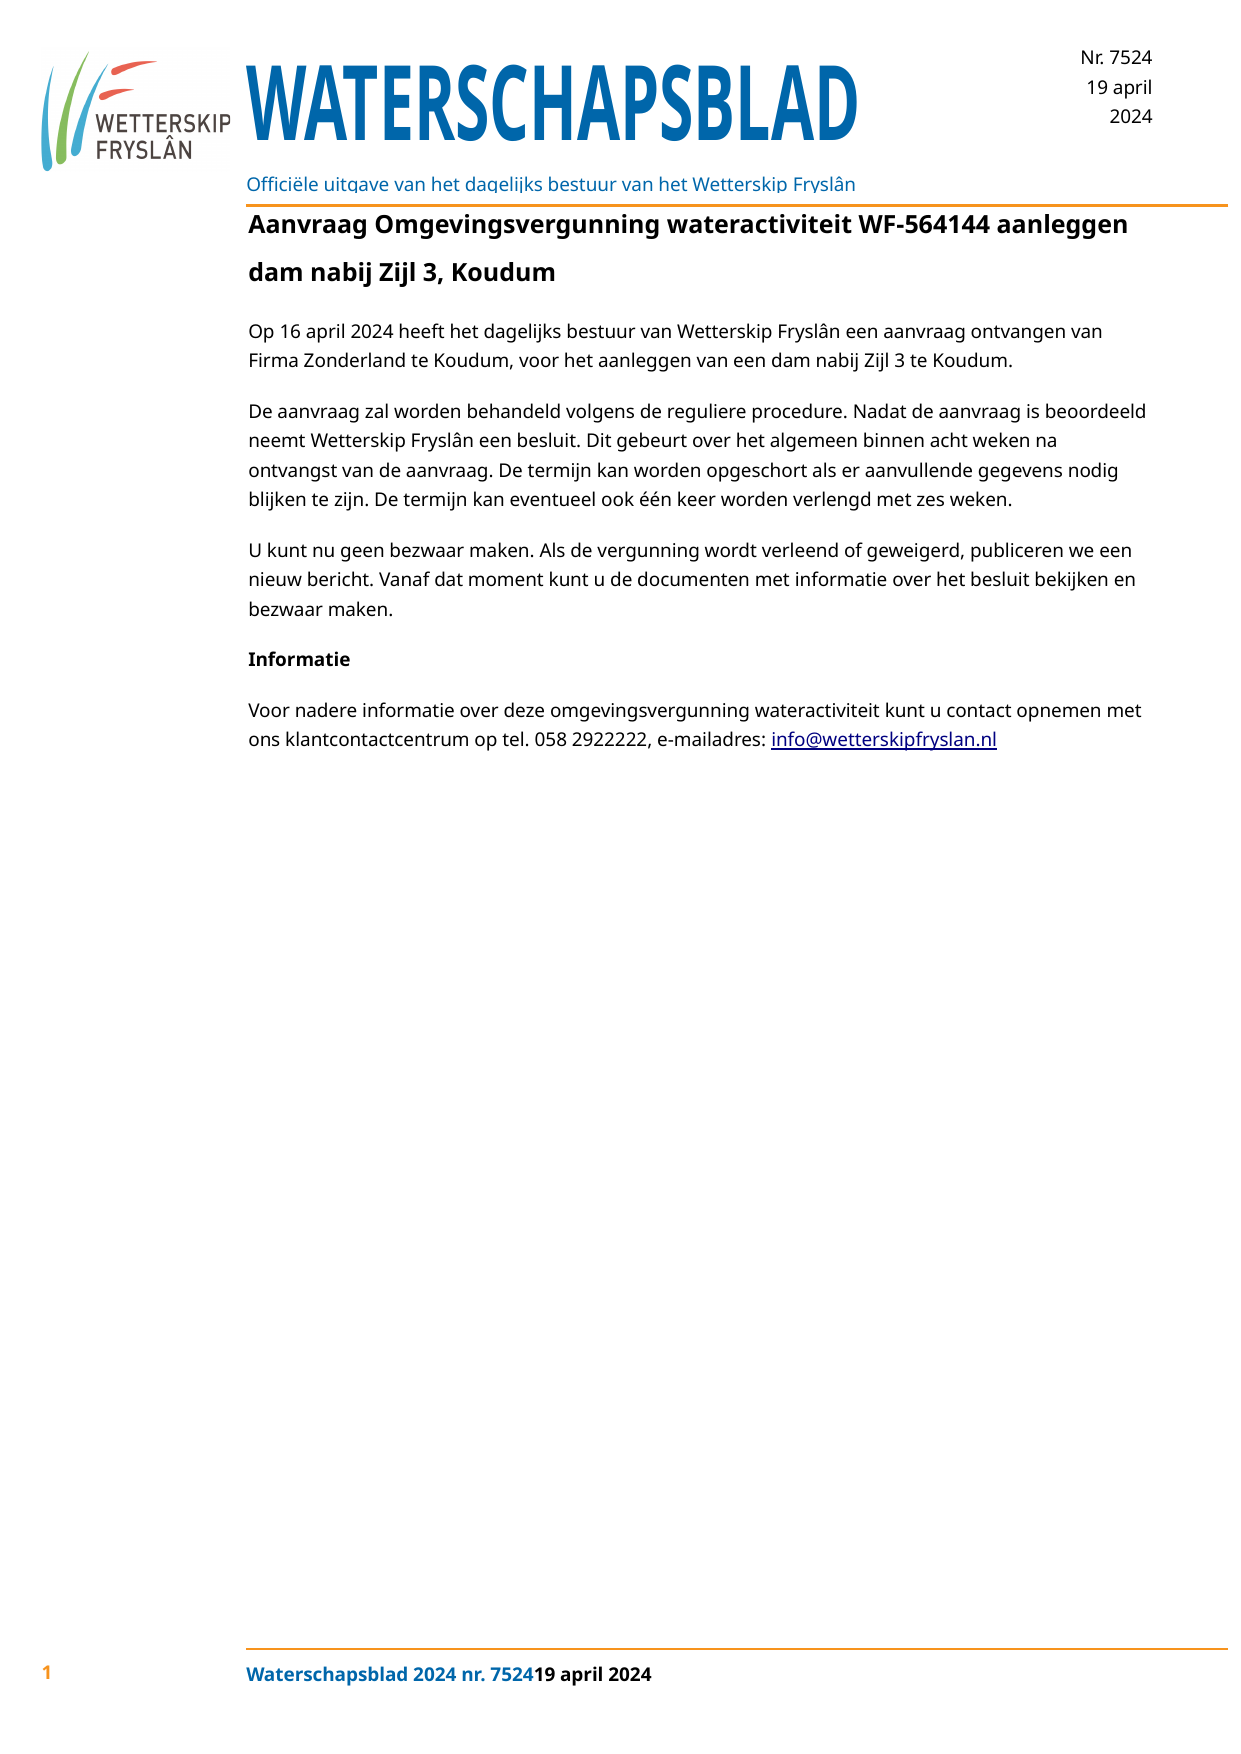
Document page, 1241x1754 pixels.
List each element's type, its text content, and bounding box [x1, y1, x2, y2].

text Aanvraag Omgevingsvergunning wateractiviteit WF-564144 aanleggen dam nabij Zijl 3, Koudum [248, 207, 1152, 288]
picture [41, 47, 231, 172]
text Informatie [248, 647, 1152, 672]
text U kunt nu geen bezwaar maken. Als de vergunning wordt verleend of geweigerd, publiceren we een nieuw bericht. Vanaf dat moment kunt u de documenten met informatie over het besluit bekijken en bezwaar maken. [248, 537, 1152, 622]
text De aanvraag zal worden behandeld volgens de reguliere procedure. Nadat de aanvraag is beoordeeld neemt Wetterskip Fryslân een besluit. Dit gebeurt over het algemeen binnen acht weken na ontvangst van de aanvraag. De termijn kan worden opgeschort als er aanvullende gegevens nodig blijken te zijn. De termijn kan eventueel ook één keer worden verlengd met zes weken. [248, 398, 1152, 512]
text Voor nadere informatie over deze omgevingsvergunning wateractiviteit kunt u contact opnemen met ons klantcontactcentrum op tel. 058 2922222, e-mailadres: info@wetterskipfryslan.nl [248, 697, 1152, 752]
text Op 16 april 2024 heeft het dagelijks bestuur van Wetterskip Fryslân een aanvraag ontvangen van Firma Zonderland te Koudum, voor het aanleggen van een dam nabij Zijl 3 te Koudum. [248, 318, 1152, 373]
